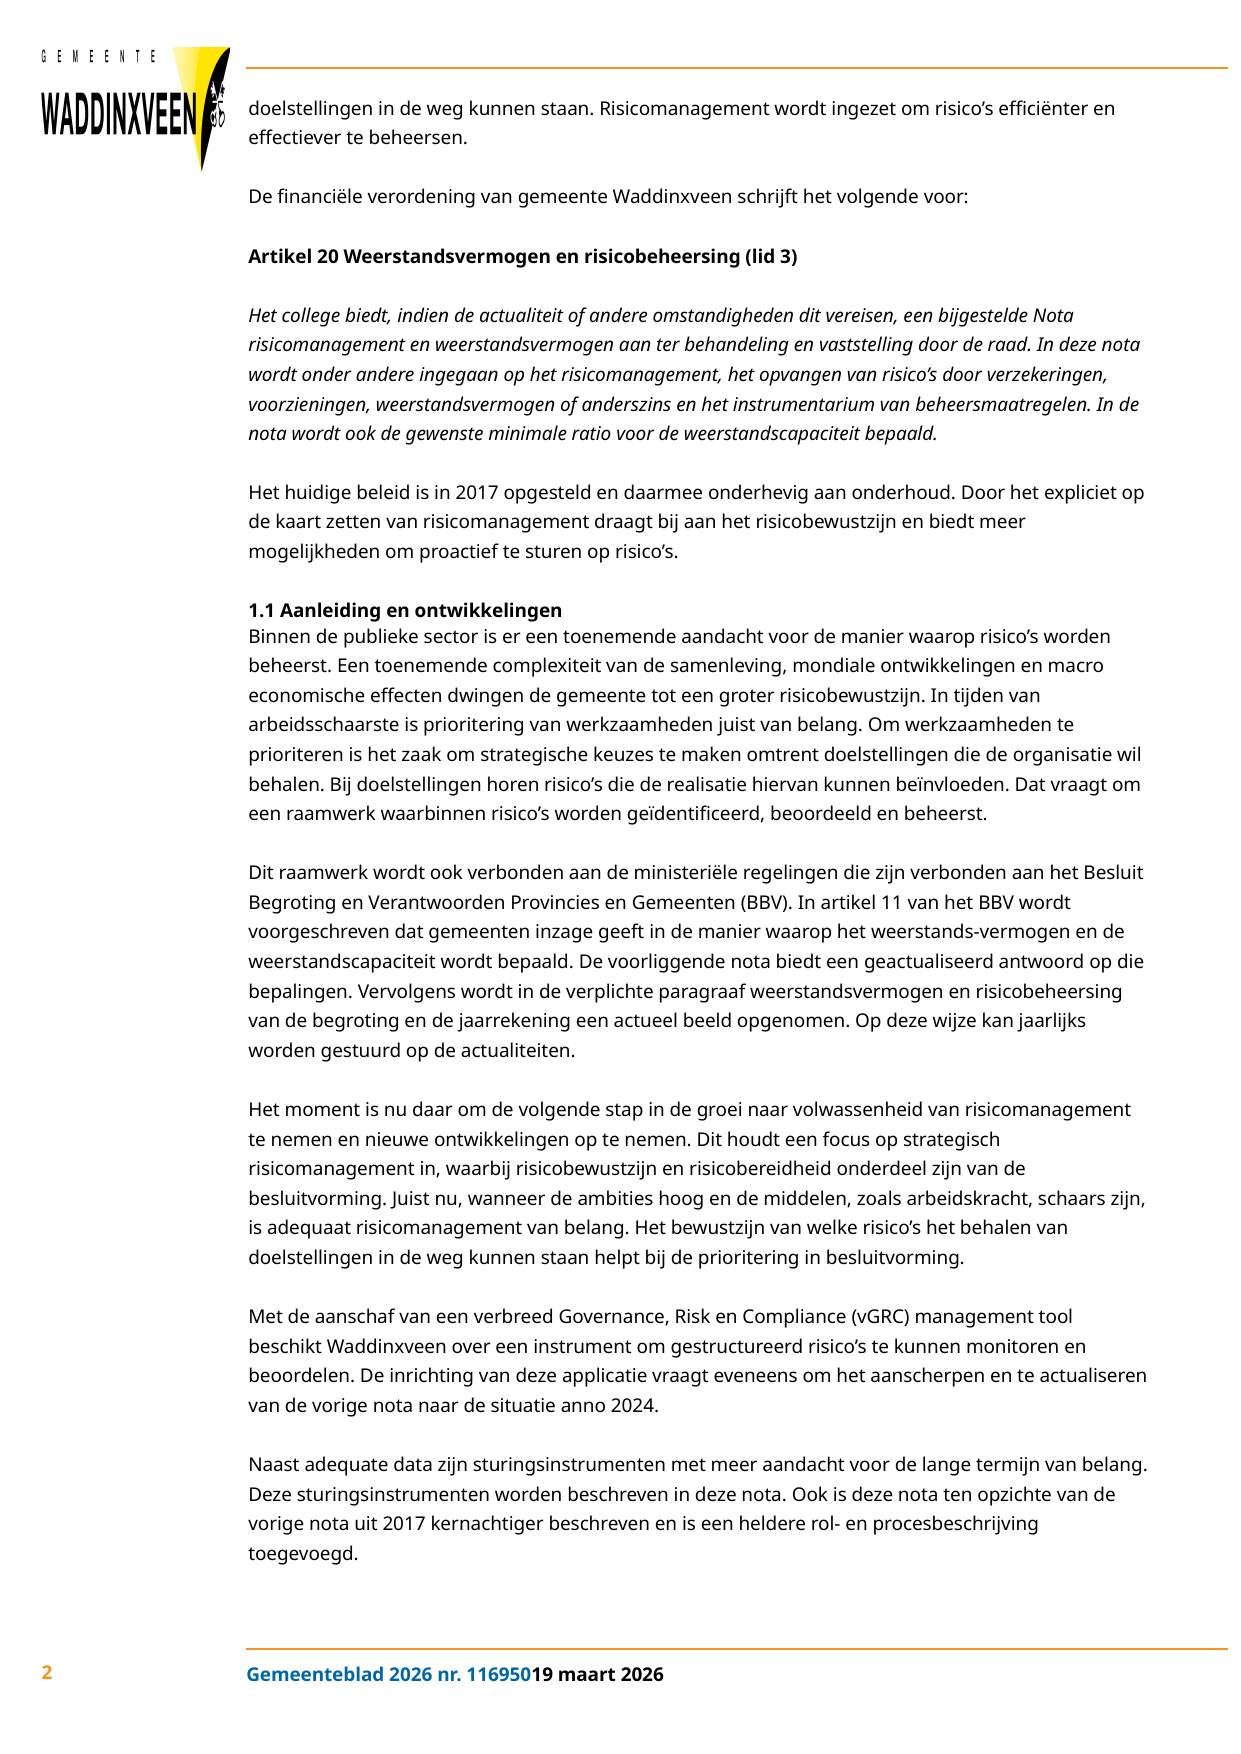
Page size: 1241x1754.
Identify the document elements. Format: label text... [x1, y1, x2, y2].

text Met de aanschaf van een verbreed Governance, Risk en Compliance (vGRC) management tool beschikt Waddinxveen over een instrument om gestructureerd risico’s te kunnen monitoren en beoordelen. De inrichting van deze applicatie vraagt eveneens om het aanscherpen en te actualiseren van de vorige nota naar de situatie anno 2024. [248, 1303, 1152, 1418]
text De financiële verordening van gemeente Waddinxveen schrijft het volgende voor: [248, 183, 1152, 209]
text doelstellingen in de weg kunnen staan. Risicomanagement wordt ingezet om risico’s efficiënter en effectiever te beheersen. [248, 95, 1152, 150]
picture [41, 47, 231, 172]
text Het moment is nu daar om de volgende stap in de groei naar volwassenheid van risicomanagement te nemen en nieuwe ontwikkelingen op te nemen. Dit houdt een focus op strategisch risicomanagement in, waarbij risicobewustzijn en risicobereidheid onderdeel zijn van de besluitvorming. Juist nu, wanneer de ambities hoog en de middelen, zoals arbeidskracht, schaars zijn, is adequaat risicomanagement van belang. Het bewustzijn van welke risico’s het behalen van doelstellingen in de weg kunnen staan helpt bij de prioritering in besluitvorming. [248, 1096, 1152, 1270]
text Binnen de publieke sector is er een toenemende aandacht voor de manier waarop risico’s worden beheerst. Een toenemende complexiteit van de samenleving, mondiale ontwikkelingen en macro economische effecten dwingen de gemeente tot een groter risicobewustzijn. In tijden van arbeidsschaarste is prioritering van werkzaamheden juist van belang. Om werkzaamheden te prioriteren is het zaak om strategische keuzes te maken omtrent doelstellingen die de organisatie wil behalen. Bij doelstellingen horen risico’s die de realisatie hiervan kunnen beïnvloeden. Dat vraagt om een raamwerk waarbinnen risico’s worden geïdentificeerd, beoordeeld en beheerst. [248, 623, 1152, 826]
text Dit raamwerk wordt ook verbonden aan de ministeriële regelingen die zijn verbonden aan het Besluit Begroting en Verantwoorden Provincies en Gemeenten (BBV). In artikel 11 van het BBV wordt voorgeschreven dat gemeenten inzage geeft in de manier waarop het weerstands-vermogen en de weerstandscapaciteit wordt bepaald. De voorliggende nota biedt een geactualiseerd antwoord op die bepalingen. Vervolgens wordt in de verplichte paragraaf weerstandsvermogen en risicobeheersing van de begroting en de jaarrekening een actueel beeld opgenomen. Op deze wijze kan jaarlijks worden gestuurd op de actualiteiten. [248, 859, 1152, 1063]
table_header Artikel 20 Weerstandsvermogen en risicobeheersing (lid 3) Het college biedt, indien de actualiteit of andere omstandigheden dit vereisen, een bijgestelde Nota risicomanagement en weerstandsvermogen aan ter behandeling en vaststelling door de raad. In deze nota wordt onder andere ingegaan op het risicomanagement, het opvangen van risico’s door verzekeringen, voorzieningen, weerstandsvermogen of anderszins en het instrumentarium van beheersmaatregelen. In de nota wordt ook de gewenste minimale ratio voor de weerstandscapaciteit bepaald. [248, 243, 1152, 446]
text Naast adequate data zijn sturingsinstrumenten met meer aandacht voor de lange termijn van belang. Deze sturingsinstrumenten worden beschreven in deze nota. Ook is deze nota ten opzichte van de vorige nota uit 2017 kernachtiger beschreven en is een heldere rol- en procesbeschrijving toegevoegd. [248, 1451, 1152, 1566]
text 1.1 Aanleiding en ontwikkelingen [248, 597, 1152, 623]
text Het huidige beleid is in 2017 opgesteld en daarmee onderhevig aan onderhoud. Door het expliciet op de kaart zetten van risicomanagement draagt bij aan het risicobewustzijn en biedt meer mogelijkheden om proactief te sturen op risico’s. [248, 479, 1152, 564]
